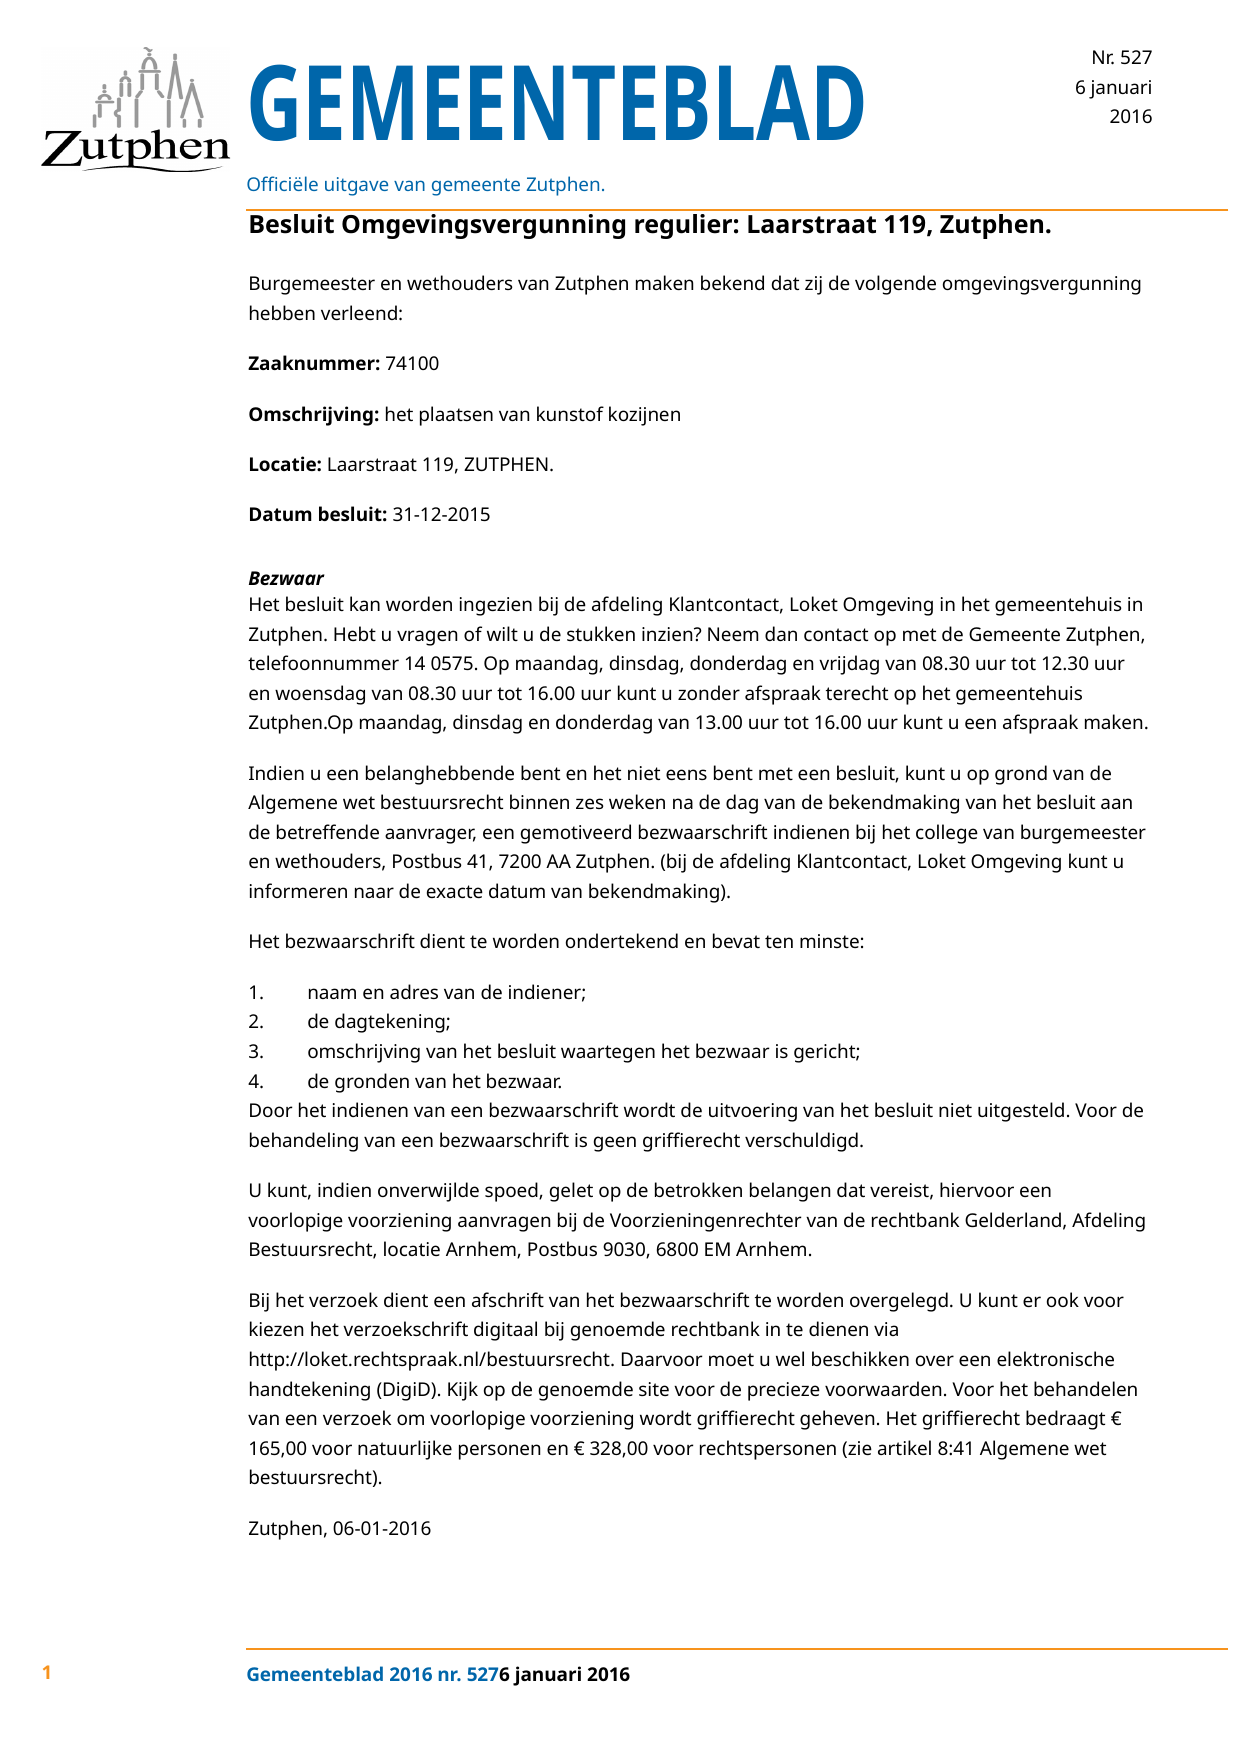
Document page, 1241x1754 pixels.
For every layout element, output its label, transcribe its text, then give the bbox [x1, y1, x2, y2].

list de dagtekening; [248, 1009, 1152, 1034]
text Bij het verzoek dient een afschrift van het bezwaarschrift te worden overgelegd. U kunt er ook voor kiezen het verzoekschrift digitaal bij genoemde rechtbank in te dienen via http://loket.rechtspraak.nl/bestuursrecht. Daarvoor moet u wel beschikken over een elektronische handtekening (DigiD). Kijk op de genoemde site voor de precieze voorwaarden. Voor het behandelen van een verzoek om voorlopige voorziening wordt griffierecht geheven. Het griffierecht bedraagt € 165,00 voor natuurlijke personen en € 328,00 voor rechtspersonen (zie artikel 8:41 Algemene wet bestuursrecht). [248, 1287, 1152, 1490]
text Het bezwaarschrift dient te worden ondertekend en bevat ten minste: [248, 929, 1152, 954]
text Zaaknummer: 74100 [248, 350, 1152, 376]
list naam en adres van de indiener; [248, 979, 1152, 1005]
text Datum besluit: 31-12-2015 [248, 502, 1152, 527]
text Omschrijving: het plaatsen van kunstof kozijnen [248, 401, 1152, 426]
text Bezwaar [248, 566, 1152, 591]
text Locatie: Laarstraat 119, ZUTPHEN. [248, 451, 1152, 477]
text Zutphen, 06-01-2016 [248, 1515, 1152, 1541]
text Indien u een belanghebbende bent en het niet eens bent met een besluit, kunt u op grond van de Algemene wet bestuursrecht binnen zes weken na de dag van de bekendmaking van het besluit aan de betreffende aanvrager, een gemotiveerd bezwaarschrift indienen bij het college van burgemeester en wethouders, Postbus 41, 7200 AA Zutphen. (bij de afdeling Klantcontact, Loket Omgeving kunt u informeren naar de exacte datum van bekendmaking). [248, 760, 1152, 904]
text Het besluit kan worden ingezien bij de afdeling Klantcontact, Loket Omgeving in het gemeentehuis in Zutphen. Hebt u vragen of wilt u de stukken inzien? Neem dan contact op met de Gemeente Zutphen, telefoonnummer 14 0575. Op maandag, dinsdag, donderdag en vrijdag van 08.30 uur tot 12.30 uur en woensdag van 08.30 uur tot 16.00 uur kunt u zonder afspraak terecht op het gemeentehuis Zutphen.Op maandag, dinsdag en donderdag van 13.00 uur tot 16.00 uur kunt u een afspraak maken. [248, 591, 1152, 735]
text U kunt, indien onverwijlde spoed, gelet op de betrokken belangen dat vereist, hiervoor een voorlopige voorziening aanvragen bij de Voorzieningenrechter van de rechtbank Gelderland, Afdeling Bestuursrecht, locatie Arnhem, Postbus 9030, 6800 EM Arnhem. [248, 1177, 1152, 1262]
text Besluit Omgevingsvergunning regulier: Laarstraat 119, Zutphen. [248, 211, 1152, 241]
text Burgemeester en wethouders van Zutphen maken bekend dat zij de volgende omgevingsvergunning hebben verleend: [248, 270, 1152, 326]
list de gronden van het bezwaar. [248, 1068, 1152, 1094]
text Door het indienen van een bezwaarschrift wordt de uitvoering van het besluit niet uitgesteld. Voor de behandeling van een bezwaarschrift is geen griffierecht verschuldigd. [248, 1097, 1152, 1153]
picture [41, 47, 231, 172]
list omschrijving van het besluit waartegen het bezwaar is gericht; [248, 1038, 1152, 1064]
